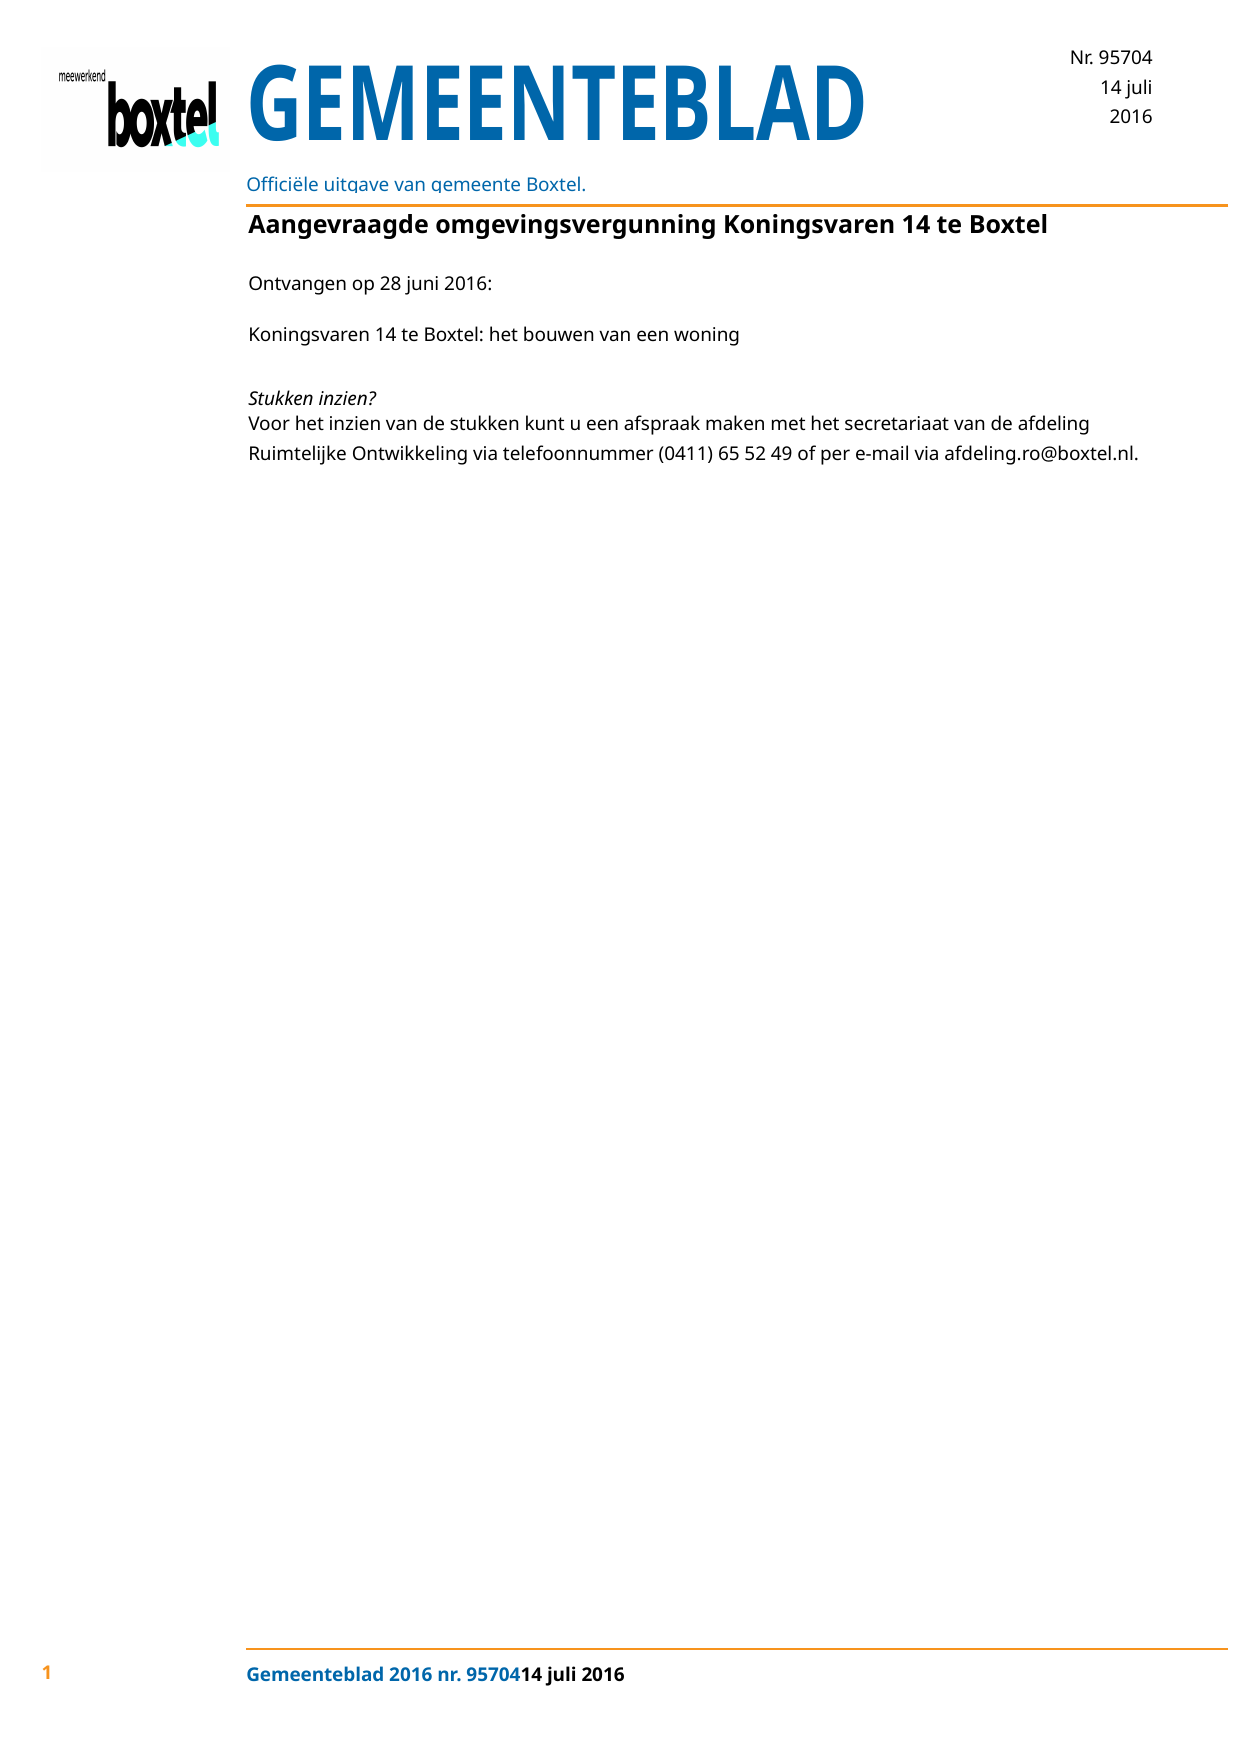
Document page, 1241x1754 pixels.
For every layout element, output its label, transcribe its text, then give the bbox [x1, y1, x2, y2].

text Voor het inzien van de stukken kunt u een afspraak maken met het secretariaat van de afdeling Ruimtelijke Ontwikkeling via telefoonnummer (0411) 65 52 49 of per e-mail via afdeling.ro@boxtel.nl. [248, 410, 1152, 466]
text Koningsvaren 14 te Boxtel: het bouwen van een woning [248, 321, 1152, 346]
text Ontvangen op 28 juni 2016: [248, 270, 1152, 296]
picture [41, 47, 231, 172]
text Stukken inzien? [248, 385, 1152, 410]
text Aangevraagde omgevingsvergunning Koningsvaren 14 te Boxtel [248, 207, 1152, 241]
